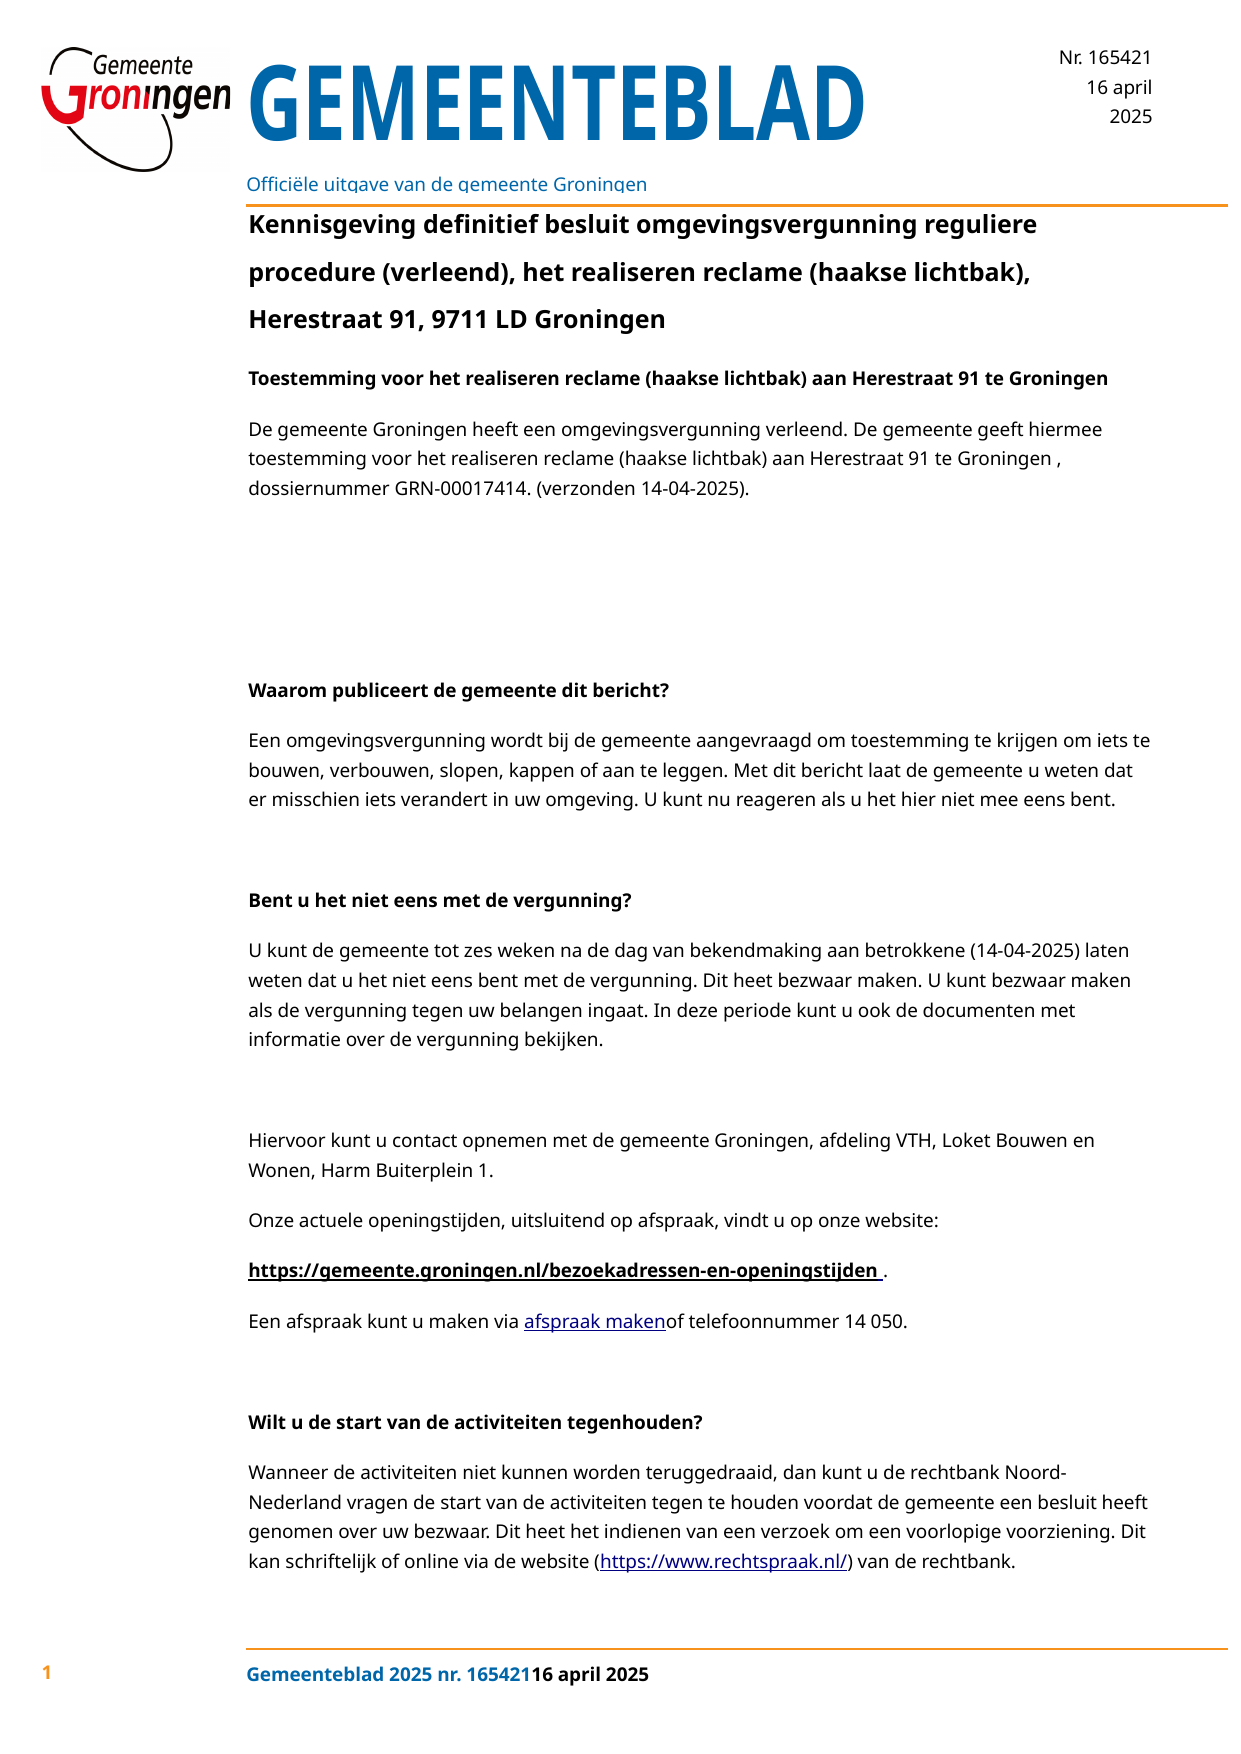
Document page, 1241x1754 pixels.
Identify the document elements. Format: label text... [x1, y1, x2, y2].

text Wanneer de activiteiten niet kunnen worden teruggedraaid, dan kunt u de rechtbank Noord-Nederland vragen de start van de activiteiten tegen te houden voordat de gemeente een besluit heeft genomen over uw bezwaar. Dit heet het indienen van een verzoek om een voorlopige voorziening. Dit kan schriftelijk of online via de website (https://www.rechtspraak.nl/) van de rechtbank. [248, 1459, 1152, 1574]
text Onze actuele openingstijden, uitsluitend op afspraak, vindt u op onze website: [248, 1207, 1152, 1233]
text De gemeente Groningen heeft een omgevingsvergunning verleend. De gemeente geeft hiermee toestemming voor het realiseren reclame (haakse lichtbak) aan Herestraat 91 te Groningen , dossiernummer GRN-00017414. (verzonden 14-04-2025). [248, 416, 1152, 501]
text Toestemming voor het realiseren reclame (haakse lichtbak) aan Herestraat 91 te Groningen [248, 366, 1152, 391]
text Kennisgeving definitief besluit omgevingsvergunning reguliere procedure (verleend), het realiseren reclame (haakse lichtbak), Herestraat 91, 9711 LD Groningen [248, 207, 1152, 336]
text Een omgevingsvergunning wordt bij de gemeente aangevraagd om toestemming te krijgen om iets te bouwen, verbouwen, slopen, kappen of aan te leggen. Met dit bericht laat de gemeente u weten dat er misschien iets verandert in uw omgeving. U kunt nu reageren als u het hier niet mee eens bent. [248, 727, 1152, 812]
text U kunt de gemeente tot zes weken na de dag van bekendmaking aan betrokkene (14-04-2025) laten weten dat u het niet eens bent met de vergunning. Dit heet bezwaar maken. U kunt bezwaar maken als de vergunning tegen uw belangen ingaat. In deze periode kunt u ook de documenten met informatie over de vergunning bekijken. [248, 938, 1152, 1052]
text Hiervoor kunt u contact opnemen met de gemeente Groningen, afdeling VTH, Loket Bouwen en Wonen, Harm Buiterplein 1. [248, 1127, 1152, 1182]
text https://gemeente.groningen.nl/bezoekadressen-en-openingstijden . [248, 1258, 1152, 1283]
text Wilt u de start van de activiteiten tegenhouden? [248, 1409, 1152, 1434]
text Een afspraak kunt u maken via afspraak makenof telefoonnummer 14 050. [248, 1308, 1152, 1334]
text Waarom publiceert de gemeente dit bericht? [248, 677, 1152, 702]
picture [41, 47, 231, 172]
text Bent u het niet eens met de vergunning? [248, 887, 1152, 913]
